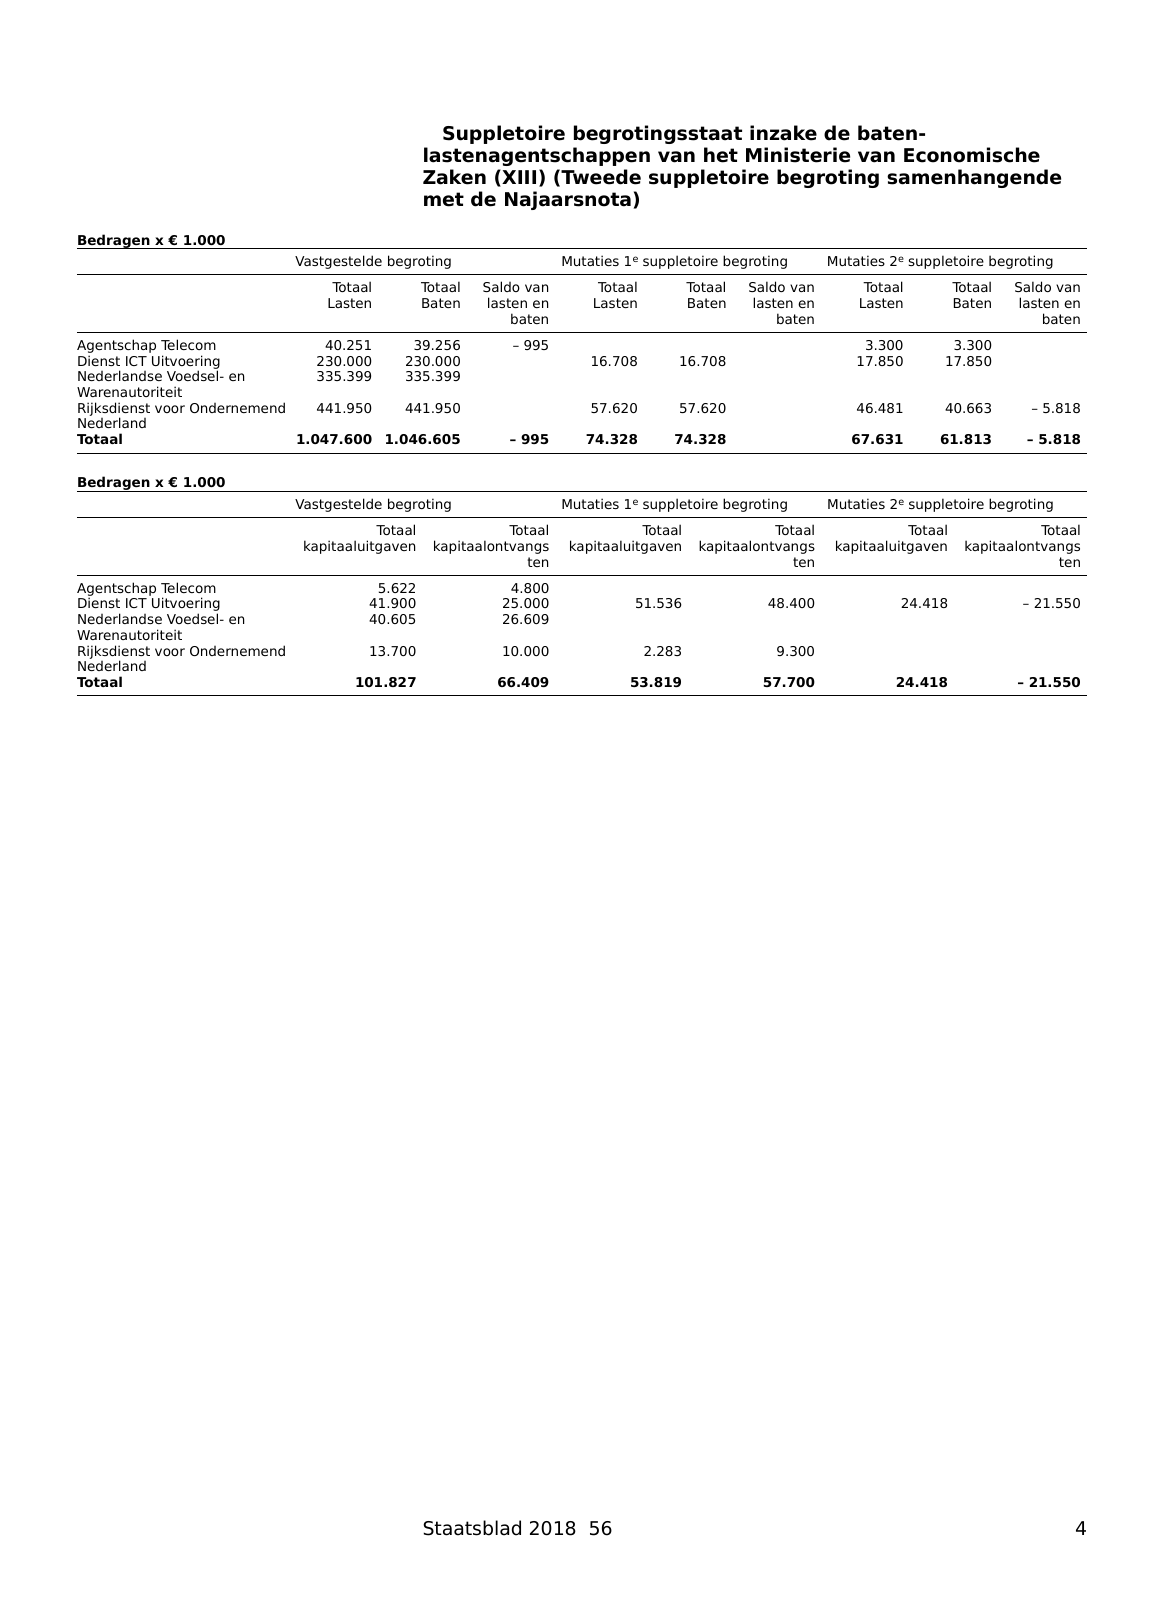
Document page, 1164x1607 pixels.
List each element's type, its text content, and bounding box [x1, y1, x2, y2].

table_cell [909, 369, 998, 401]
table_cell 16.708 [644, 353, 732, 369]
table_cell Mutaties 1e suppletoire begroting [555, 492, 821, 517]
table_cell Agentschap Telecom [77, 576, 289, 596]
table_cell [821, 612, 954, 643]
table_cell Totaal kapitaalontvangsten [422, 518, 555, 575]
table_cell Totaal Lasten [821, 275, 909, 332]
table_cell 17.850 [909, 353, 998, 369]
table_cell Rijksdienst voor Ondernemend Nederland [77, 401, 289, 432]
table_cell 101.827 [289, 675, 422, 695]
table_cell 40.605 [289, 612, 422, 643]
table_cell 39.256 [378, 333, 466, 353]
table_cell [732, 432, 821, 452]
table_cell Agentschap Telecom [77, 333, 289, 353]
table_cell [555, 369, 644, 401]
table_cell [732, 369, 821, 401]
table_cell Totaal Lasten [289, 275, 378, 332]
table_cell [644, 369, 732, 401]
table_cell [954, 576, 1087, 596]
table_cell Totaal kapitaalontvangsten [688, 518, 821, 575]
table_cell Totaal [77, 432, 289, 452]
table_cell – 995 [466, 432, 555, 452]
table_cell Mutaties 2e suppletoire begroting [821, 492, 1087, 517]
table_cell 41.900 [289, 596, 422, 612]
table_cell 67.631 [821, 432, 909, 452]
table_cell – 995 [466, 333, 555, 353]
table_cell [77, 518, 289, 575]
text Suppletoire begrotingsstaat inzake de baten-lastenagentschappen van het Ministerie van Economische Zaken (XIII) (Tweede suppletoire begroting samenhangende met de Najaarsnota) [422, 123, 1087, 211]
table_cell Dienst ICT Uitvoering [77, 353, 289, 369]
table_cell 57.700 [688, 675, 821, 695]
table_cell Totaal kapitaaluitgaven [555, 518, 688, 575]
table_cell [466, 353, 555, 369]
table_cell [555, 612, 688, 643]
table_cell 230.000 [289, 353, 378, 369]
table_cell 57.620 [555, 401, 644, 432]
table_cell 335.399 [378, 369, 466, 401]
table_cell Dienst ICT Uitvoering [77, 596, 289, 612]
table_cell [77, 492, 289, 517]
table_cell Vastgestelde begroting [289, 249, 555, 274]
table_cell Rijksdienst voor Ondernemend Nederland [77, 644, 289, 675]
table_cell [732, 333, 821, 353]
table_cell [821, 644, 954, 675]
table_cell 17.850 [821, 353, 909, 369]
table_cell [466, 401, 555, 432]
table_cell – 5.818 [998, 401, 1087, 432]
table_cell Totaal Baten [378, 275, 466, 332]
table_cell [555, 576, 688, 596]
table_cell Totaal kapitaaluitgaven [821, 518, 954, 575]
table_cell [821, 576, 954, 596]
table_cell 10.000 [422, 644, 555, 675]
table_cell Mutaties 1e suppletoire begroting [555, 249, 821, 274]
table_cell [644, 333, 732, 353]
table_cell 441.950 [378, 401, 466, 432]
table_cell 46.481 [821, 401, 909, 432]
table_cell Mutaties 2e suppletoire begroting [821, 249, 1087, 274]
table_cell [77, 249, 289, 274]
table_cell 40.251 [289, 333, 378, 353]
table_cell [954, 644, 1087, 675]
table_cell Totaal kapitaalontvangsten [954, 518, 1087, 575]
table_cell Totaal kapitaaluitgaven [289, 518, 422, 575]
table_cell Totaal Baten [644, 275, 732, 332]
table_cell 25.000 [422, 596, 555, 612]
table_cell 2.283 [555, 644, 688, 675]
table_cell [77, 275, 289, 332]
table_cell [688, 576, 821, 596]
table_cell 9.300 [688, 644, 821, 675]
table_cell 48.400 [688, 596, 821, 612]
table_cell 3.300 [821, 333, 909, 353]
table_cell 13.700 [289, 644, 422, 675]
table_cell 74.328 [644, 432, 732, 452]
table_cell [998, 333, 1087, 353]
table_cell 24.418 [821, 675, 954, 695]
table_cell 1.047.600 [289, 432, 378, 452]
table_cell 57.620 [644, 401, 732, 432]
table_cell – 21.550 [954, 596, 1087, 612]
table_cell [821, 369, 909, 401]
table_cell [466, 369, 555, 401]
table_cell 4.800 [422, 576, 555, 596]
table_cell – 5.818 [998, 432, 1087, 452]
table_cell Totaal [77, 675, 289, 695]
table_cell [998, 353, 1087, 369]
table_cell Saldo van lasten en baten [466, 275, 555, 332]
table_cell 335.399 [289, 369, 378, 401]
table_cell 26.609 [422, 612, 555, 643]
table_cell 1.046.605 [378, 432, 466, 452]
table_cell 441.950 [289, 401, 378, 432]
table_cell 74.328 [555, 432, 644, 452]
table_cell 40.663 [909, 401, 998, 432]
table_cell 3.300 [909, 333, 998, 353]
table_header Bedragen x € 1.000 [77, 233, 1087, 248]
table_cell 24.418 [821, 596, 954, 612]
table_cell 51.536 [555, 596, 688, 612]
table_cell [555, 333, 644, 353]
table_cell 230.000 [378, 353, 466, 369]
table_cell Nederlandse Voedsel- en Warenautoriteit [77, 369, 289, 401]
table_cell Saldo van lasten en baten [732, 275, 821, 332]
table_cell [688, 612, 821, 643]
table_cell Nederlandse Voedsel- en Warenautoriteit [77, 612, 289, 643]
table_cell [998, 369, 1087, 401]
table_cell 53.819 [555, 675, 688, 695]
table_cell – 21.550 [954, 675, 1087, 695]
table_cell Vastgestelde begroting [289, 492, 555, 517]
table_header Bedragen x € 1.000 [77, 475, 1087, 491]
table_cell Totaal Lasten [555, 275, 644, 332]
table_cell Saldo van lasten en baten [998, 275, 1087, 332]
table_cell 16.708 [555, 353, 644, 369]
table_cell [954, 612, 1087, 643]
table_cell 66.409 [422, 675, 555, 695]
table_cell 5.622 [289, 576, 422, 596]
table_cell 61.813 [909, 432, 998, 452]
table_cell [732, 353, 821, 369]
table_cell Totaal Baten [909, 275, 998, 332]
table_cell [732, 401, 821, 432]
